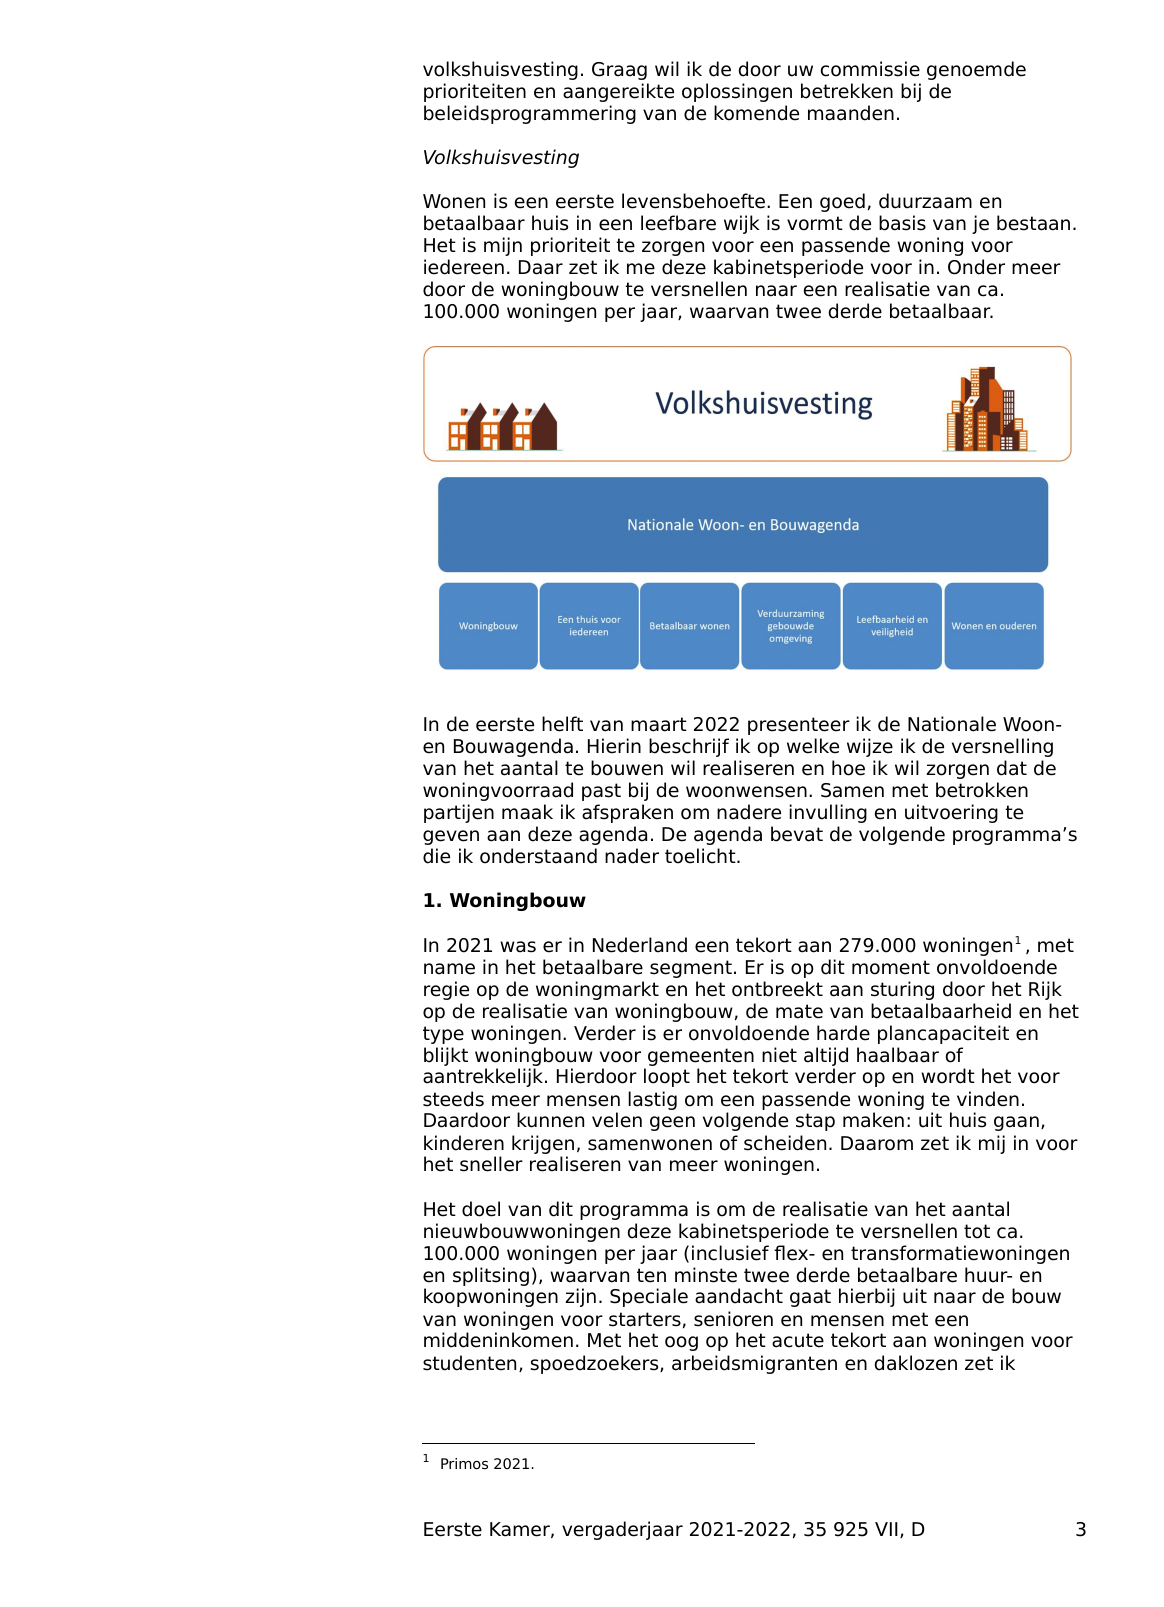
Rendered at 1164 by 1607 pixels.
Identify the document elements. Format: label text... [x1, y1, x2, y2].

text Wonen is een eerste levensbehoefte. Een goed, duurzaam en betaalbaar huis in een leefbare wijk is vormt de basis van je bestaan. Het is mijn prioriteit te zorgen voor een passende woning voor iedereen. Daar zet ik me deze kabinetsperiode voor in. Onder meer door de woningbouw te versnellen naar een realisatie van ca. 100.000 woningen per jaar, waarvan twee derde betaalbaar. [422, 191, 1087, 323]
subtitle Volkshuisvesting [422, 147, 1087, 169]
text volkshuisvesting. Graag wil ik de door uw commissie genoemde prioriteiten en aangereikte oplossingen betrekken bij de beleidsprogrammering van de komende maanden. [422, 59, 1087, 125]
picture [422, 345, 1072, 671]
subtitle 1. Woningbouw [422, 890, 1087, 912]
text Primos 2021. [422, 1452, 1087, 1474]
text Het doel van dit programma is om de realisatie van het aantal nieuwbouwwoningen deze kabinetsperiode te versnellen tot ca. 100.000 woningen per jaar (inclusief flex- en transformatiewoningen en splitsing), waarvan ten minste twee derde betaalbare huur- en koopwoningen zijn. Speciale aandacht gaat hierbij uit naar de bouw van woningen voor starters, senioren en mensen met een middeninkomen. Met het oog op het acute tekort aan woningen voor studenten, spoedzoekers, arbeidsmigranten en daklozen zet ik [422, 1198, 1087, 1374]
text In de eerste helft van maart 2022 presenteer ik de Nationale Woon- en Bouwagenda. Hierin beschrijf ik op welke wijze ik de versnelling van het aantal te bouwen wil realiseren en hoe ik wil zorgen dat de woningvoorraad past bij de woonwensen. Samen met betrokken partijen maak ik afspraken om nadere invulling en uitvoering te geven aan deze agenda. De agenda bevat de volgende programma’s die ik onderstaand nader toelicht. [422, 714, 1087, 868]
text In 2021 was er in Nederland een tekort aan 279.000 woningen, met name in het betaalbare segment. Er is op dit moment onvoldoende regie op de woningmarkt en het ontbreekt aan sturing door het Rijk op de realisatie van woningbouw, de mate van betaalbaarheid en het type woningen. Verder is er onvoldoende harde plancapaciteit en blijkt woningbouw voor gemeenten niet altijd haalbaar of aantrekkelijk. Hierdoor loopt het tekort verder op en wordt het voor steeds meer mensen lastig om een passende woning te vinden. Daardoor kunnen velen geen volgende stap maken: uit huis gaan, kinderen krijgen, samenwonen of scheiden. Daarom zet ik mij in voor het sneller realiseren van meer woningen. [422, 934, 1087, 1176]
